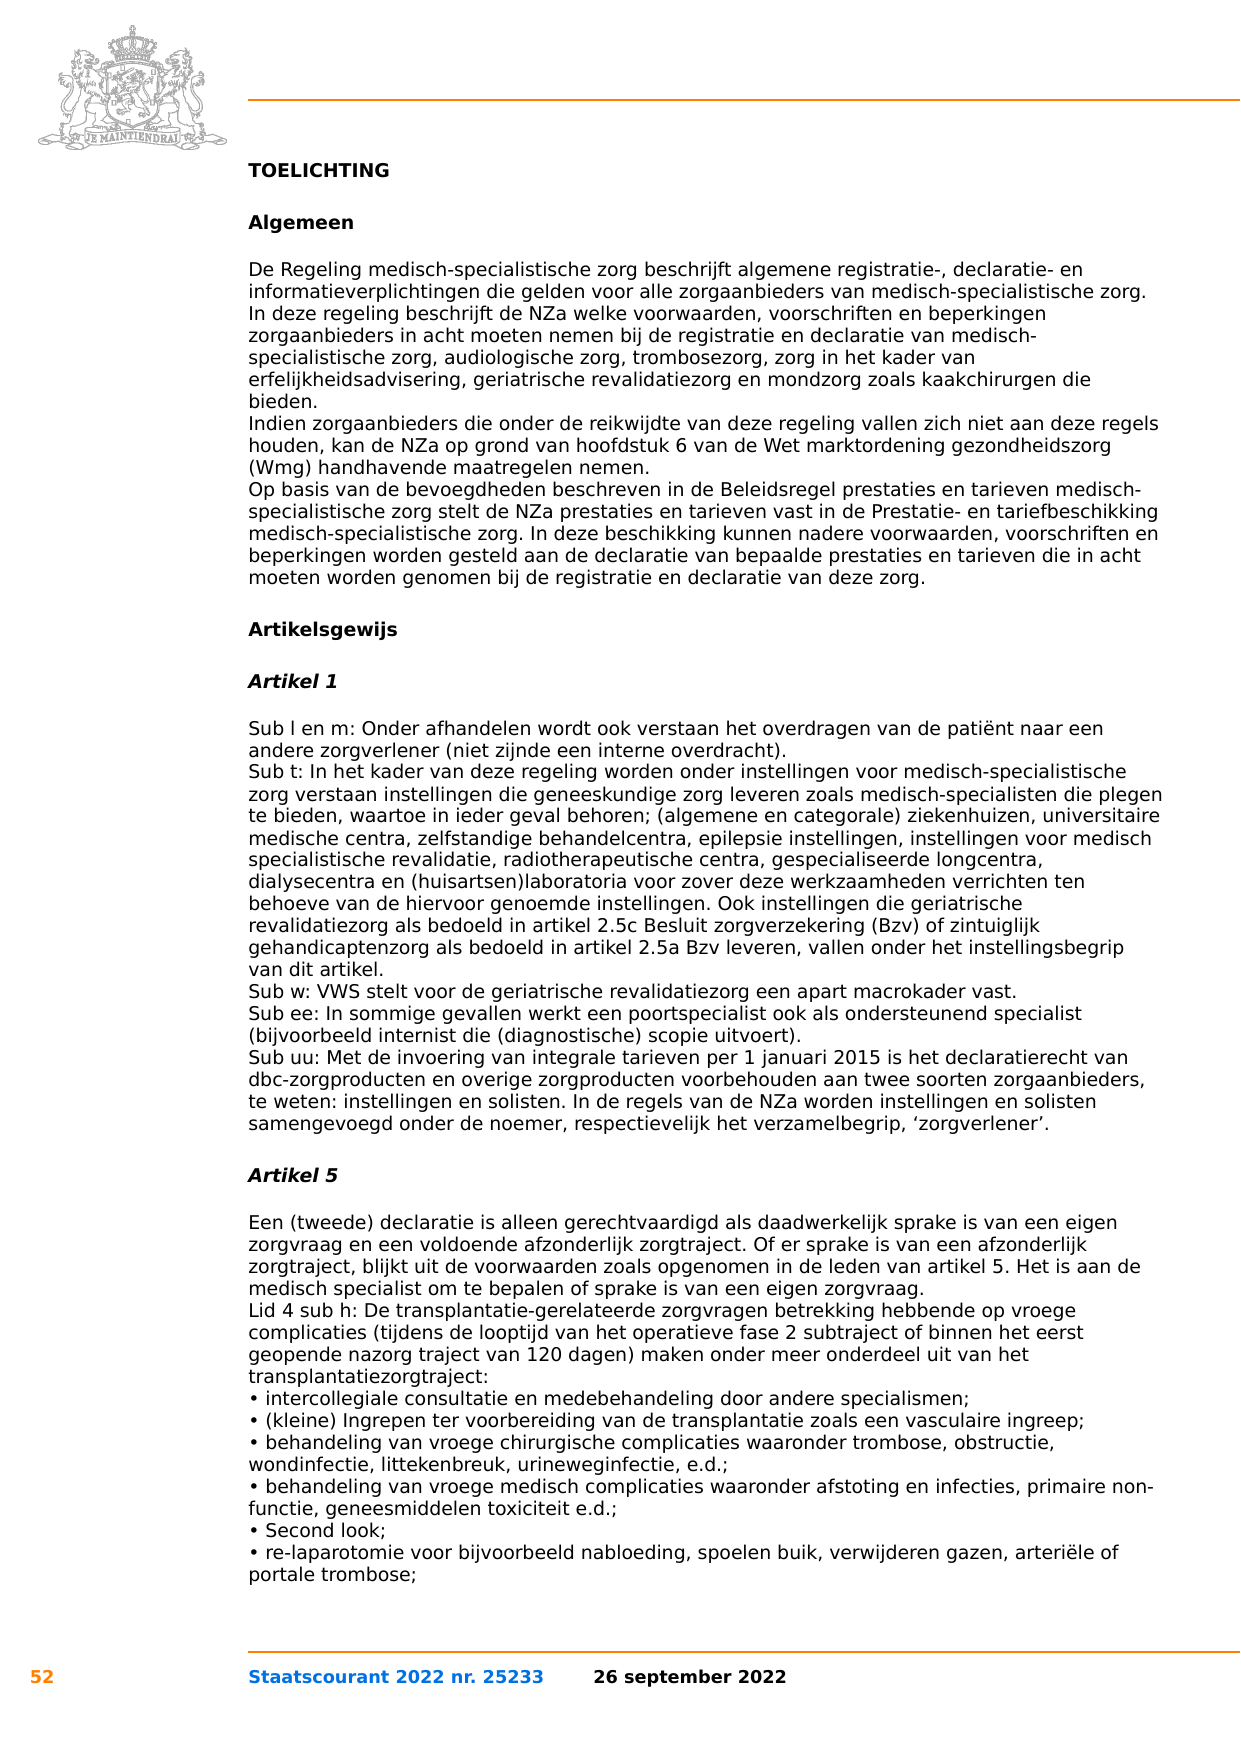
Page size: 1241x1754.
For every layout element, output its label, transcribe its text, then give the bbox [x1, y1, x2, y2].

text Sub l en m: Onder afhandelen wordt ook verstaan het overdragen van de patiënt naar een andere zorgverlener (niet zijnde een interne overdracht). [248, 717, 1163, 761]
subtitle Artikel 1 [248, 671, 1163, 692]
text Sub w: VWS stelt voor de geriatrische revalidatiezorg een apart macrokader vast. [248, 981, 1163, 1003]
text Sub uu: Met de invoering van integrale tarieven per 1 januari 2015 is het declaratierecht van dbc-zorgproducten en overige zorgproducten voorbehouden aan twee soorten zorgaanbieders, te weten: instellingen en solisten. In de regels van de NZa worden instellingen en solisten samengevoegd onder de noemer, respectievelijk het verzamelbegrip, ‘zorgverlener’. [248, 1047, 1163, 1135]
subtitle Artikel 5 [248, 1165, 1163, 1187]
text • re-laparotomie voor bijvoorbeeld nabloeding, spoelen buik, verwijderen gazen, arteriële of portale trombose; [248, 1542, 1163, 1586]
text Een (tweede) declaratie is alleen gerechtvaardigd als daadwerkelijk sprake is van een eigen zorgvraag en een voldoende afzonderlijk zorgtraject. Of er sprake is van een afzonderlijk zorgtraject, blijkt uit de voorwaarden zoals opgenomen in de leden van artikel 5. Het is aan de medisch specialist om te bepalen of sprake is van een eigen zorgvraag. [248, 1212, 1163, 1300]
subtitle Artikelsgewijs [248, 618, 1163, 641]
text Sub t: In het kader van deze regeling worden onder instellingen voor medisch-specialistische zorg verstaan instellingen die geneeskundige zorg leveren zoals medisch-specialisten die plegen te bieden, waartoe in ieder geval behoren; (algemene en categorale) ziekenhuizen, universitaire medische centra, zelfstandige behandelcentra, epilepsie instellingen, instellingen voor medisch specialistische revalidatie, radiotherapeutische centra, gespecialiseerde longcentra, dialysecentra en (huisartsen)laboratoria voor zover deze werkzaamheden verrichten ten behoeve van de hiervoor genoemde instellingen. Ook instellingen die geriatrische revalidatiezorg als bedoeld in artikel 2.5c Besluit zorgverzekering (Bzv) of zintuiglijk gehandicaptenzorg als bedoeld in artikel 2.5a Bzv leveren, vallen onder het instellingsbegrip van dit artikel. [248, 761, 1163, 981]
text Indien zorgaanbieders die onder de reikwijdte van deze regeling vallen zich niet aan deze regels houden, kan de NZa op grond van hoofdstuk 6 van de Wet marktordening gezondheidszorg (Wmg) handhavende maatregelen nemen. [248, 413, 1163, 479]
text • intercollegiale consultatie en medebehandeling door andere specialismen; [248, 1388, 1163, 1410]
subtitle Algemeen [248, 212, 1163, 234]
subtitle TOELICHTING [248, 160, 1163, 182]
text • behandeling van vroege medisch complicaties waaronder afstoting en infecties, primaire non-functie, geneesmiddelen toxiciteit e.d.; [248, 1476, 1163, 1520]
picture [38, 25, 227, 150]
text De Regeling medisch-specialistische zorg beschrijft algemene registratie-, declaratie- en informatieverplichtingen die gelden voor alle zorgaanbieders van medisch-specialistische zorg. In deze regeling beschrijft de NZa welke voorwaarden, voorschriften en beperkingen zorgaanbieders in acht moeten nemen bij de registratie en declaratie van medisch-specialistische zorg, audiologische zorg, trombosezorg, zorg in het kader van erfelijkheidsadvisering, geriatrische revalidatiezorg en mondzorg zoals kaakchirurgen die bieden. [248, 259, 1163, 413]
text Lid 4 sub h: De transplantatie-gerelateerde zorgvragen betrekking hebbende op vroege complicaties (tijdens de looptijd van het operatieve fase 2 subtraject of binnen het eerst geopende nazorg traject van 120 dagen) maken onder meer onderdeel uit van het transplantatiezorgtraject: [248, 1300, 1163, 1388]
text • (kleine) Ingrepen ter voorbereiding van de transplantatie zoals een vasculaire ingreep; [248, 1410, 1163, 1432]
text Op basis van de bevoegdheden beschreven in de Beleidsregel prestaties en tarieven medisch-specialistische zorg stelt de NZa prestaties en tarieven vast in de Prestatie- en tariefbeschikking medisch-specialistische zorg. In deze beschikking kunnen nadere voorwaarden, voorschriften en beperkingen worden gesteld aan de declaratie van bepaalde prestaties en tarieven die in acht moeten worden genomen bij de registratie en declaratie van deze zorg. [248, 479, 1163, 588]
text Sub ee: In sommige gevallen werkt een poortspecialist ook als ondersteunend specialist (bijvoorbeeld internist die (diagnostische) scopie uitvoert). [248, 1003, 1163, 1047]
text • Second look; [248, 1520, 1163, 1542]
text • behandeling van vroege chirurgische complicaties waaronder trombose, obstructie, wondinfectie, littekenbreuk, urineweginfectie, e.d.; [248, 1432, 1163, 1476]
